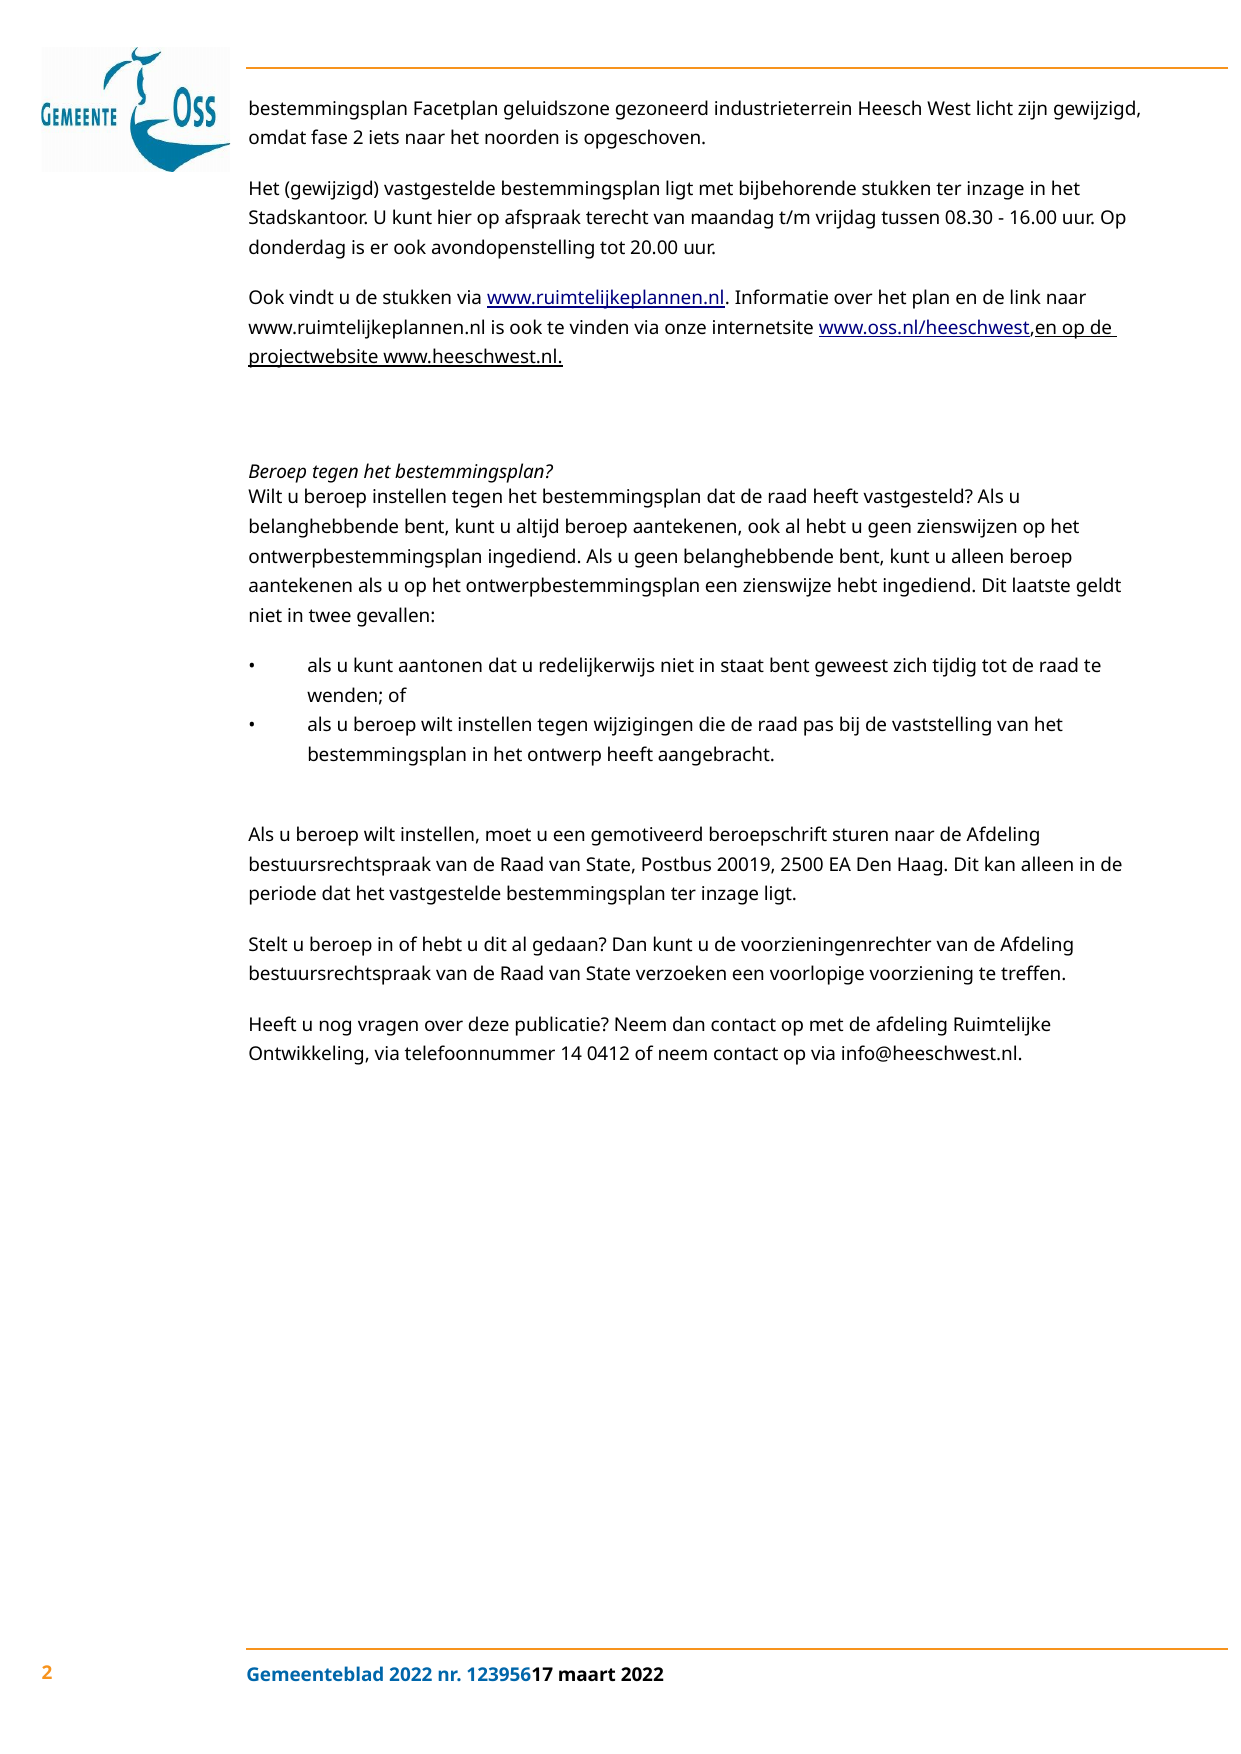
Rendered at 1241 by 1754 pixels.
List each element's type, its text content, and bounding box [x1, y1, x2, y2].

text bestemmingsplan Facetplan geluidszone gezoneerd industrieterrein Heesch West licht zijn gewijzigd, omdat fase 2 iets naar het noorden is opgeschoven. [248, 95, 1152, 150]
text Ook vindt u de stukken via www.ruimtelijkeplannen.nl. Informatie over het plan en de link naar www.ruimtelijkeplannen.nl is ook te vinden via onze internetsite www.oss.nl/heeschwest,en op de projectwebsite www.heeschwest.nl. [248, 284, 1152, 369]
text Stelt u beroep in of hebt u dit al gedaan? Dan kunt u de voorzieningenrechter van de Afdeling bestuursrechtspraak van de Raad van State verzoeken een voorlopige voorziening te treffen. [248, 931, 1152, 986]
list als u kunt aantonen dat u redelijkerwijs niet in staat bent geweest zich tijdig tot de raad te wenden; of [248, 652, 1152, 708]
list als u beroep wilt instellen tegen wijzigingen die de raad pas bij de vaststelling van het bestemmingsplan in het ontwerp heeft aangebracht. [248, 712, 1152, 767]
text Heeft u nog vragen over deze publicatie? Neem dan contact op met de afdeling Ruimtelijke Ontwikkeling, via telefoonnummer 14 0412 of neem contact op via info@heeschwest.nl. [248, 1011, 1152, 1066]
picture [41, 47, 231, 172]
text Wilt u beroep instellen tegen het bestemmingsplan dat de raad heeft vastgesteld? Als u belanghebbende bent, kunt u altijd beroep aantekenen, ook al hebt u geen zienswijzen op het ontwerpbestemmingsplan ingediend. Als u geen belanghebbende bent, kunt u alleen beroep aantekenen als u op het ontwerpbestemmingsplan een zienswijze hebt ingediend. Dit laatste geldt niet in twee gevallen: [248, 484, 1152, 628]
text Beroep tegen het bestemmingsplan? [248, 458, 1152, 484]
text Het (gewijzigd) vastgestelde bestemmingsplan ligt met bijbehorende stukken ter inzage in het Stadskantoor. U kunt hier op afspraak terecht van maandag t/m vrijdag tussen 08.30 - 16.00 uur. Op donderdag is er ook avondopenstelling tot 20.00 uur. [248, 175, 1152, 260]
text Als u beroep wilt instellen, moet u een gemotiveerd beroepschrift sturen naar de Afdeling bestuursrechtspraak van de Raad van State, Postbus 20019, 2500 EA Den Haag. Dit kan alleen in de periode dat het vastgestelde bestemmingsplan ter inzage ligt. [248, 821, 1152, 906]
